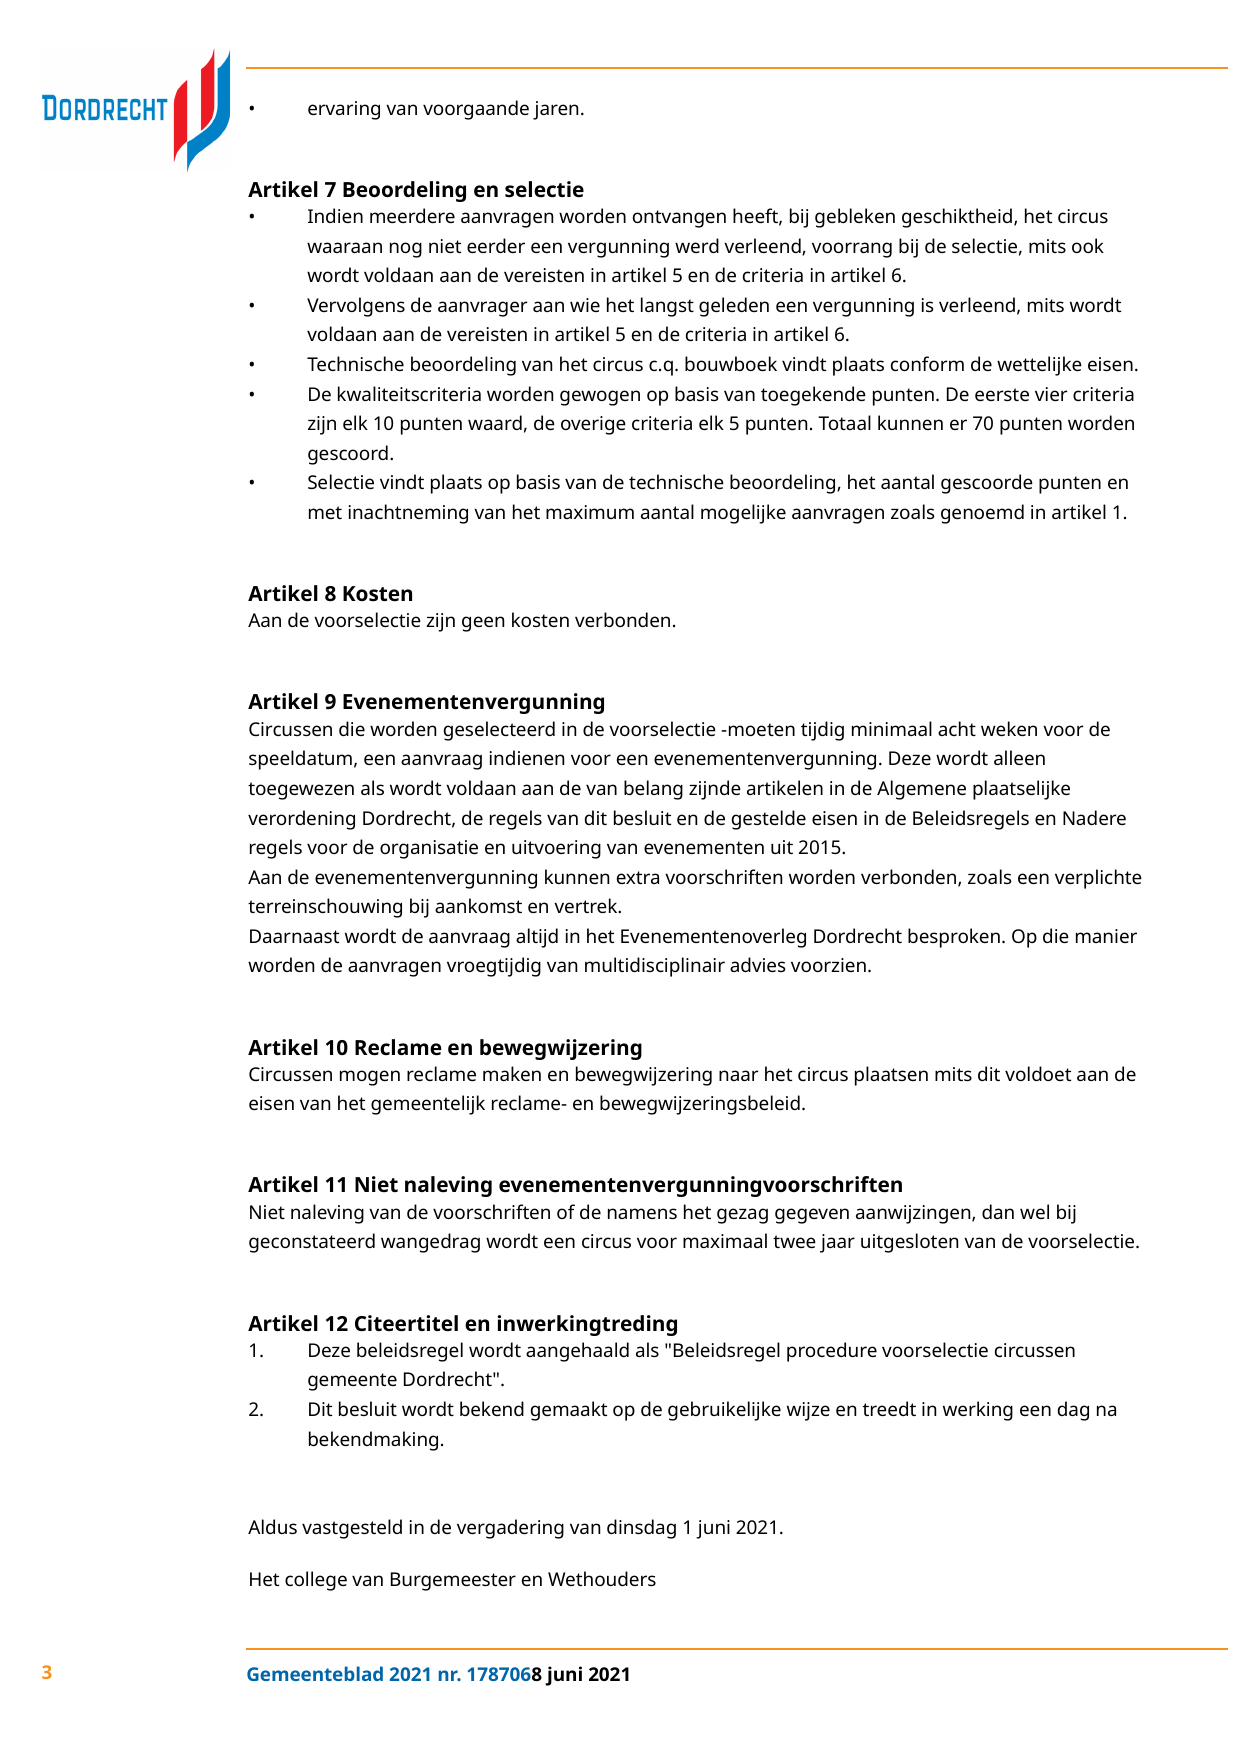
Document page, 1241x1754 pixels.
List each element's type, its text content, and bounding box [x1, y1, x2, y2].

text Aan de voorselectie zijn geen kosten verbonden. [248, 607, 1152, 633]
list ervaring van voorgaande jaren. [248, 95, 1152, 121]
list Deze beleidsregel wordt aangehaald als "Beleidsregel procedure voorselectie circussen gemeente Dordrecht". [248, 1337, 1152, 1392]
picture [41, 47, 231, 172]
text Aldus vastgesteld in de vergadering van dinsdag 1 juni 2021. [248, 1514, 1152, 1540]
list Selectie vindt plaats op basis van de technische beoordeling, het aantal gescoorde punten en met inachtneming van het maximum aantal mogelijke aanvragen zoals genoemd in artikel 1. [248, 469, 1152, 525]
text Artikel 12 Citeertitel en inwerkingtreding [248, 1309, 1152, 1337]
text Circussen die worden geselecteerd in de voorselectie -moeten tijdig minimaal acht weken voor de speeldatum, een aanvraag indienen voor een evenementenvergunning. Deze wordt alleen toegewezen als wordt voldaan aan de van belang zijnde artikelen in de Algemene plaatselijke verordening Dordrecht, de regels van dit besluit en de gestelde eisen in de Beleidsregels en Nadere regels voor de organisatie en uitvoering van evenementen uit 2015. [248, 716, 1152, 860]
text Artikel 10 Reclame en bewegwijzering [248, 1033, 1152, 1061]
text Daarnaast wordt de aanvraag altijd in het Evenementenoverleg Dordrecht besproken. Op die manier worden de aanvragen vroegtijdig van multidisciplinair advies voorzien. [248, 923, 1152, 978]
list De kwaliteitscriteria worden gewogen op basis van toegekende punten. De eerste vier criteria zijn elk 10 punten waard, de overige criteria elk 5 punten. Totaal kunnen er 70 punten worden gescoord. [248, 381, 1152, 466]
text Artikel 11 Niet naleving evenementenvergunningvoorschriften [248, 1171, 1152, 1199]
list Dit besluit wordt bekend gemaakt op de gebruikelijke wijze en treedt in werking een dag na bekendmaking. [248, 1396, 1152, 1452]
list Vervolgens de aanvrager aan wie het langst geleden een vergunning is verleend, mits wordt voldaan aan de vereisten in artikel 5 en de criteria in artikel 6. [248, 292, 1152, 347]
text Artikel 7 Beoordeling en selectie [248, 175, 1152, 203]
text Niet naleving van de voorschriften of de namens het gezag gegeven aanwijzingen, dan wel bij geconstateerd wangedrag wordt een circus voor maximaal twee jaar uitgesloten van de voorselectie. [248, 1199, 1152, 1254]
list Indien meerdere aanvragen worden ontvangen heeft, bij gebleken geschiktheid, het circus waaraan nog niet eerder een vergunning werd verleend, voorrang bij de selectie, mits ook wordt voldaan aan de vereisten in artikel 5 en de criteria in artikel 6. [248, 203, 1152, 288]
text Het college van Burgemeester en Wethouders [248, 1566, 1152, 1592]
text Circussen mogen reclame maken en bewegwijzering naar het circus plaatsen mits dit voldoet aan de eisen van het gemeentelijk reclame- en bewegwijzeringsbeleid. [248, 1061, 1152, 1116]
text Artikel 9 Evenementenvergunning [248, 687, 1152, 716]
text Artikel 8 Kosten [248, 579, 1152, 607]
list Technische beoordeling van het circus c.q. bouwboek vindt plaats conform de wettelijke eisen. [248, 351, 1152, 377]
text Aan de evenementenvergunning kunnen extra voorschriften worden verbonden, zoals een verplichte terreinschouwing bij aankomst en vertrek. [248, 864, 1152, 919]
